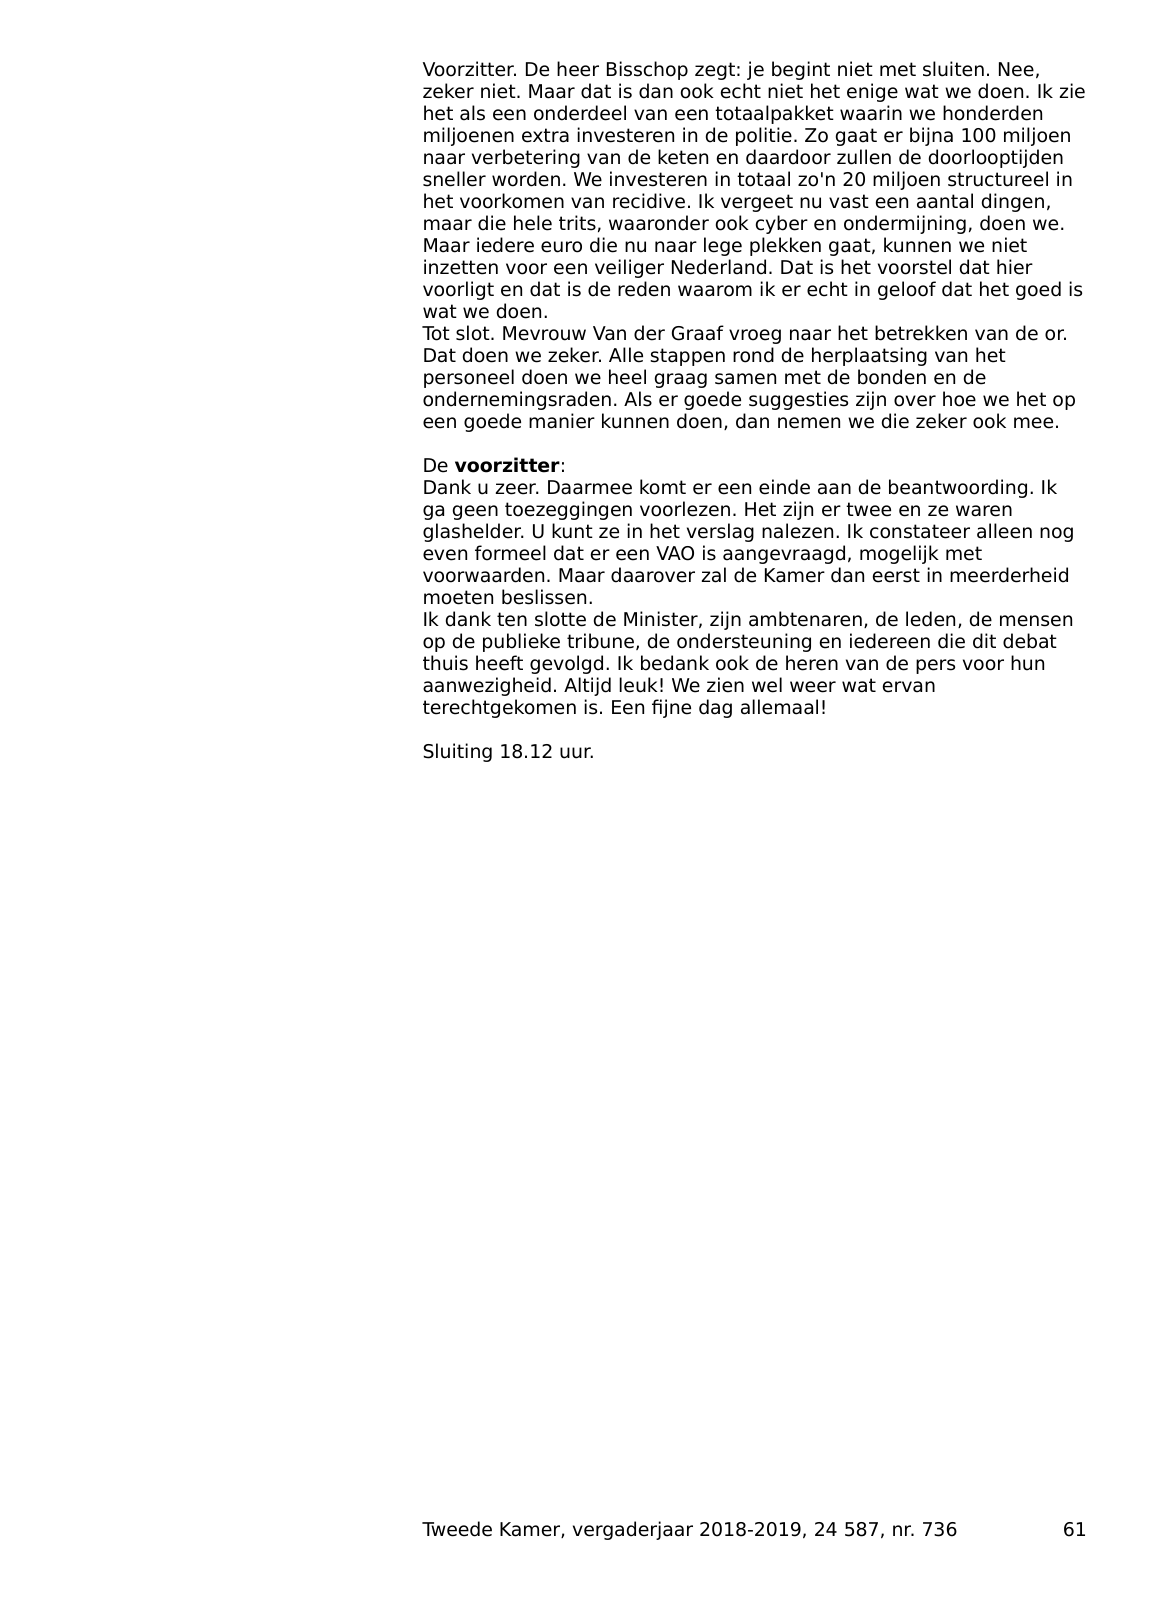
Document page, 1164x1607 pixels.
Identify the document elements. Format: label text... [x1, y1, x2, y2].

text Voorzitter. De heer Bisschop zegt: je begint niet met sluiten. Nee, zeker niet. Maar dat is dan ook echt niet het enige wat we doen. Ik zie het als een onderdeel van een totaalpakket waarin we honderden miljoenen extra investeren in de politie. Zo gaat er bijna 100 miljoen naar verbetering van de keten en daardoor zullen de doorlooptijden sneller worden. We investeren in totaal zo'n 20 miljoen structureel in het voorkomen van recidive. Ik vergeet nu vast een aantal dingen, maar die hele trits, waaronder ook cyber en ondermijning, doen we. Maar iedere euro die nu naar lege plekken gaat, kunnen we niet inzetten voor een veiliger Nederland. Dat is het voorstel dat hier voorligt en dat is de reden waarom ik er echt in geloof dat het goed is wat we doen. [422, 59, 1087, 323]
text Tot slot. Mevrouw Van der Graaf vroeg naar het betrekken van de or. Dat doen we zeker. Alle stappen rond de herplaatsing van het personeel doen we heel graag samen met de bonden en de ondernemingsraden. Als er goede suggesties zijn over hoe we het op een goede manier kunnen doen, dan nemen we die zeker ook mee. [422, 323, 1087, 433]
text Sluiting 18.12 uur. [422, 741, 1087, 763]
text De voorzitter: [422, 455, 1087, 477]
text Dank u zeer. Daarmee komt er een einde aan de beantwoording. Ik ga geen toezeggingen voorlezen. Het zijn er twee en ze waren glashelder. U kunt ze in het verslag nalezen. Ik constateer alleen nog even formeel dat er een VAO is aangevraagd, mogelijk met voorwaarden. Maar daarover zal de Kamer dan eerst in meerderheid moeten beslissen. [422, 477, 1087, 609]
text Ik dank ten slotte de Minister, zijn ambtenaren, de leden, de mensen op de publieke tribune, de ondersteuning en iedereen die dit debat thuis heeft gevolgd. Ik bedank ook de heren van de pers voor hun aanwezigheid. Altijd leuk! We zien wel weer wat ervan terechtgekomen is. Een fijne dag allemaal! [422, 609, 1087, 719]
